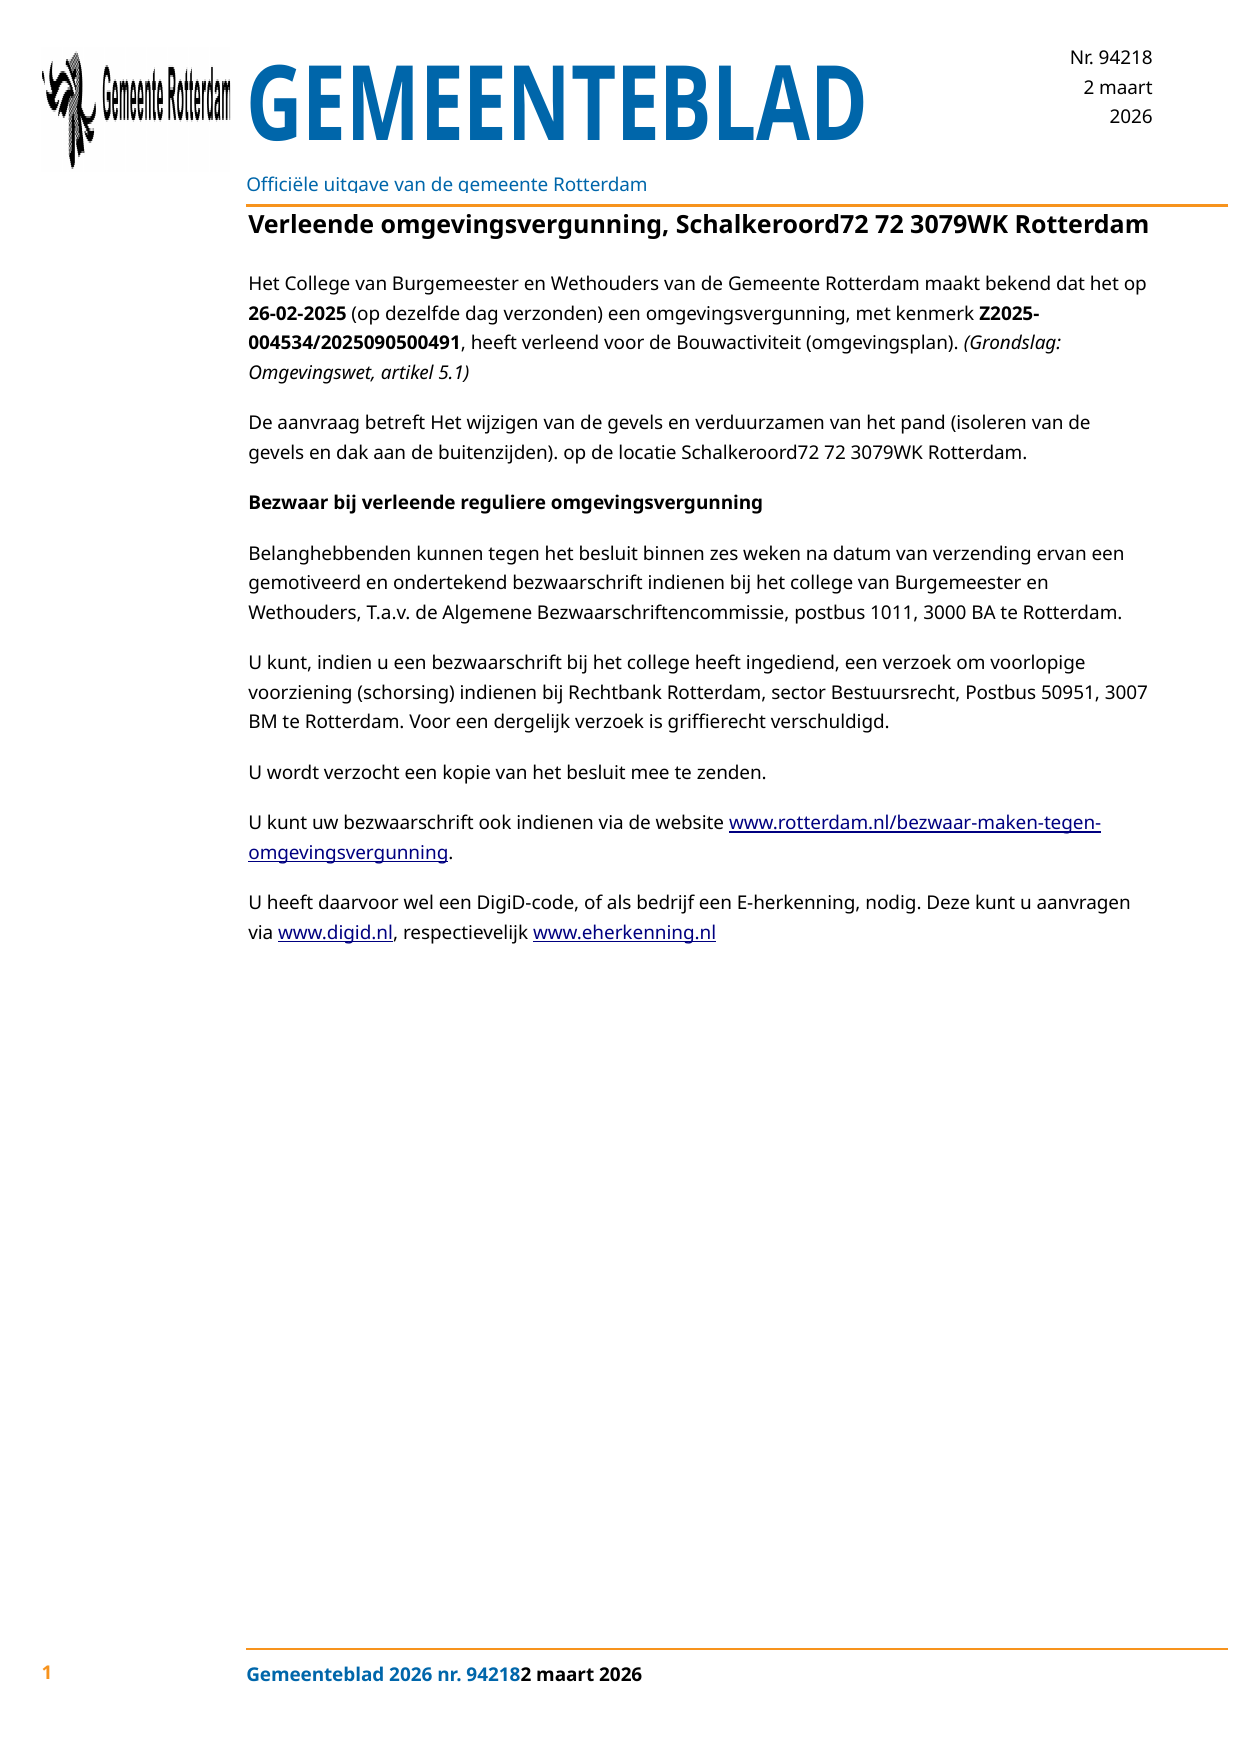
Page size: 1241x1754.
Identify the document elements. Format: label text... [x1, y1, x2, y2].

picture [41, 47, 231, 172]
text Belanghebbenden kunnen tegen het besluit binnen zes weken na datum van verzending ervan een gemotiveerd en ondertekend bezwaarschrift indienen bij het college van Burgemeester en Wethouders, T.a.v. de Algemene Bezwaarschriftencommissie, postbus 1011, 3000 BA te Rotterdam. [248, 540, 1152, 625]
text Verleende omgevingsvergunning, Schalkeroord72 72 3079WK Rotterdam [248, 207, 1152, 241]
text U kunt, indien u een bezwaarschrift bij het college heeft ingediend, een verzoek om voorlopige voorziening (schorsing) indienen bij Rechtbank Rotterdam, sector Bestuursrecht, Postbus 50951, 3007 BM te Rotterdam. Voor een dergelijk verzoek is griffierecht verschuldigd. [248, 649, 1152, 734]
text U kunt uw bezwaarschrift ook indienen via de website www.rotterdam.nl/bezwaar-maken-tegen-omgevingsvergunning. [248, 809, 1152, 865]
text U heeft daarvoor wel een DigiD-code, of als bedrijf een E-herkenning, nodig. Deze kunt u aanvragen via www.digid.nl, respectievelijk www.eherkenning.nl [248, 889, 1152, 945]
text Bezwaar bij verleende reguliere omgevingsvergunning [248, 489, 1152, 515]
text De aanvraag betreft Het wijzigen van de gevels en verduurzamen van het pand (isoleren van de gevels en dak aan de buitenzijden). op de locatie Schalkeroord72 72 3079WK Rotterdam. [248, 409, 1152, 465]
text U wordt verzocht een kopie van het besluit mee te zenden. [248, 759, 1152, 785]
text Het College van Burgemeester en Wethouders van de Gemeente Rotterdam maakt bekend dat het op 26-02-2025 (op dezelfde dag verzonden) een omgevingsvergunning, met kenmerk Z2025-004534/2025090500491, heeft verleend voor de Bouwactiviteit (omgevingsplan). (Grondslag: Omgevingswet, artikel 5.1) [248, 270, 1152, 385]
